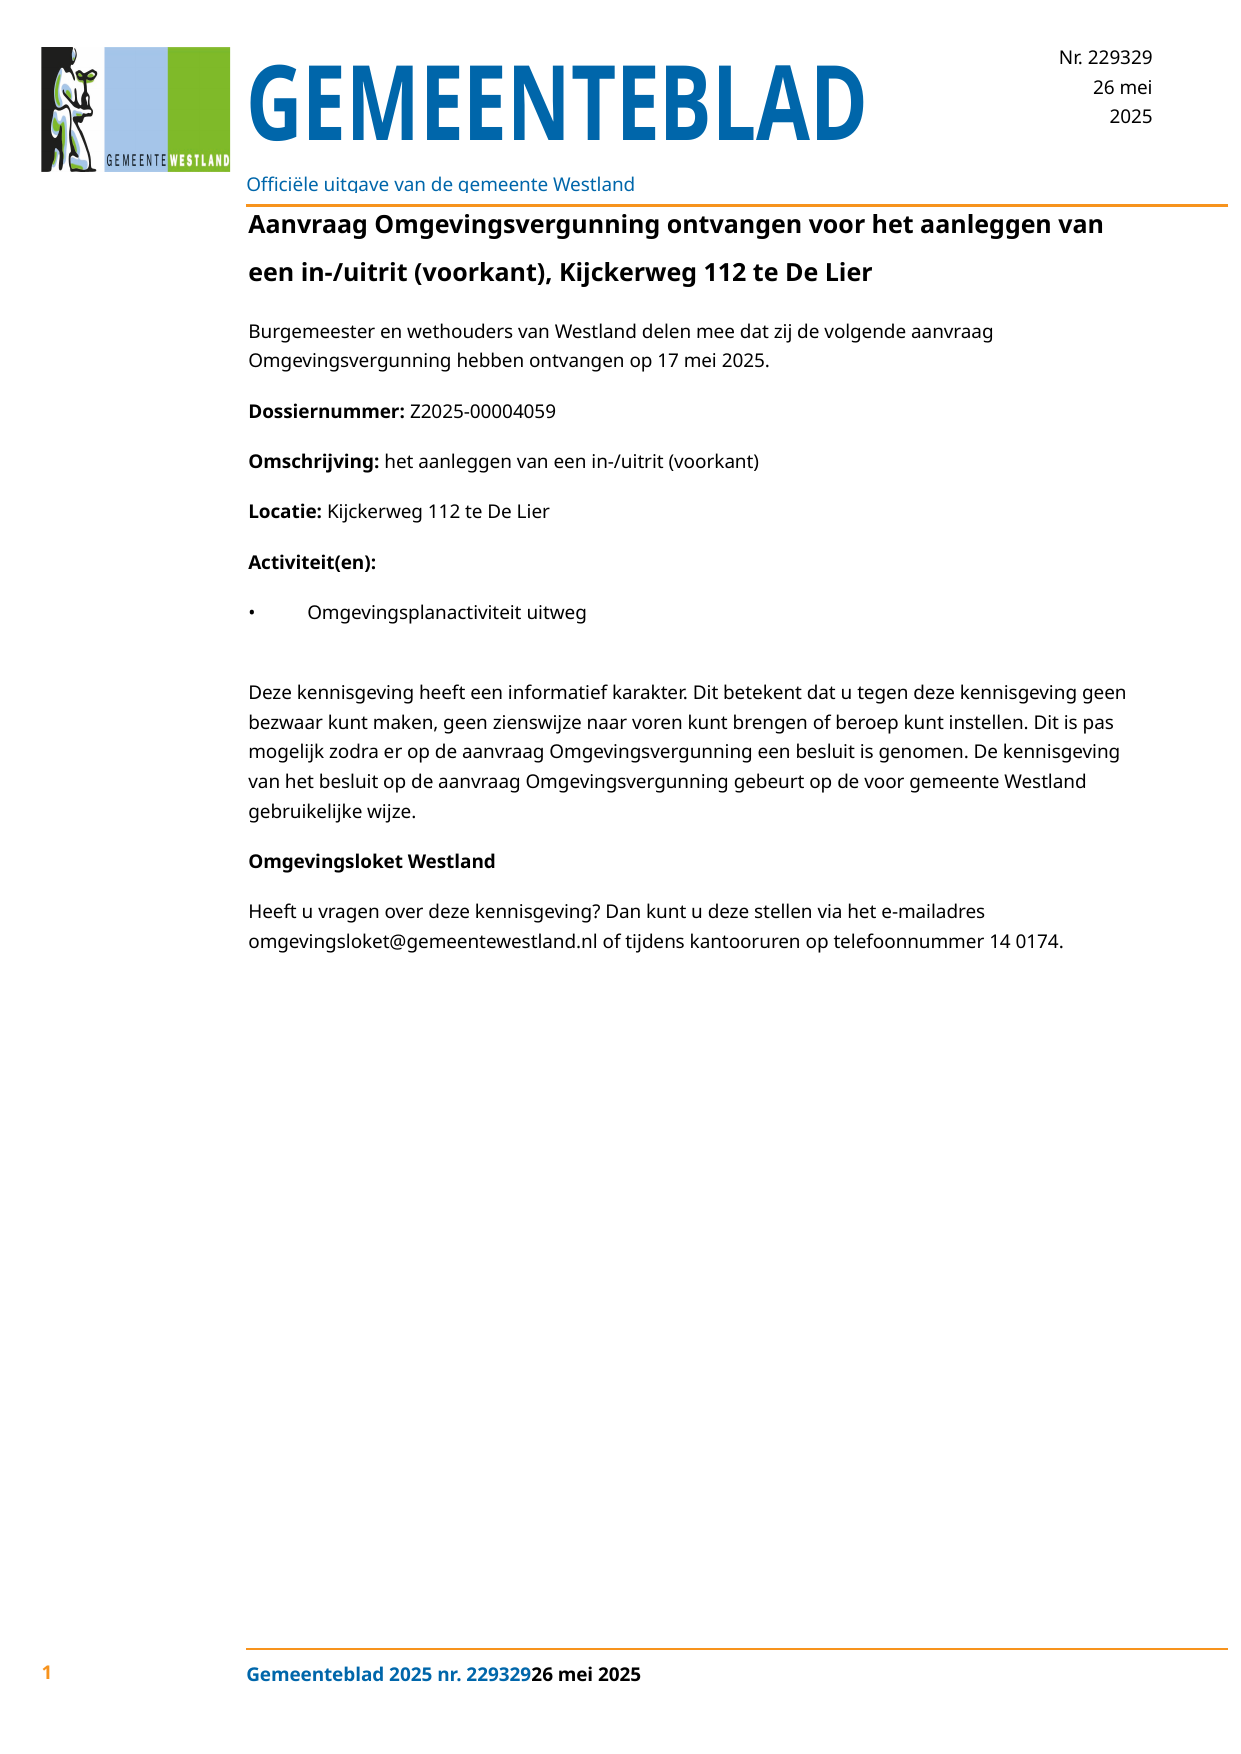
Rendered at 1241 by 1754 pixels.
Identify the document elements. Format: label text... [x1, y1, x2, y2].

picture [41, 47, 231, 172]
list Omgevingsplanactiviteit uitweg [248, 599, 1152, 625]
text Omgevingsloket Westland [248, 848, 1152, 874]
text Dossiernummer: Z2025-00004059 [248, 398, 1152, 424]
text Locatie: Kijckerweg 112 te De Lier [248, 499, 1152, 524]
text Heeft u vragen over deze kennisgeving? Dan kunt u deze stellen via het e-mailadres omgevingsloket@gemeentewestland.nl of tijdens kantooruren op telefoonnummer 14 0174. [248, 899, 1152, 954]
text Aanvraag Omgevingsvergunning ontvangen voor het aanleggen van een in-/uitrit (voorkant), Kijckerweg 112 te De Lier [248, 207, 1152, 288]
text Omschrijving: het aanleggen van een in-/uitrit (voorkant) [248, 448, 1152, 474]
text Burgemeester en wethouders van Westland delen mee dat zij de volgende aanvraag Omgevingsvergunning hebben ontvangen op 17 mei 2025. [248, 318, 1152, 373]
text Deze kennisgeving heeft een informatief karakter. Dit betekent dat u tegen deze kennisgeving geen bezwaar kunt maken, geen zienswijze naar voren kunt brengen of beroep kunt instellen. Dit is pas mogelijk zodra er op de aanvraag Omgevingsvergunning een besluit is genomen. De kennisgeving van het besluit op de aanvraag Omgevingsvergunning gebeurt op de voor gemeente Westland gebruikelijke wijze. [248, 679, 1152, 824]
text Activiteit(en): [248, 549, 1152, 575]
